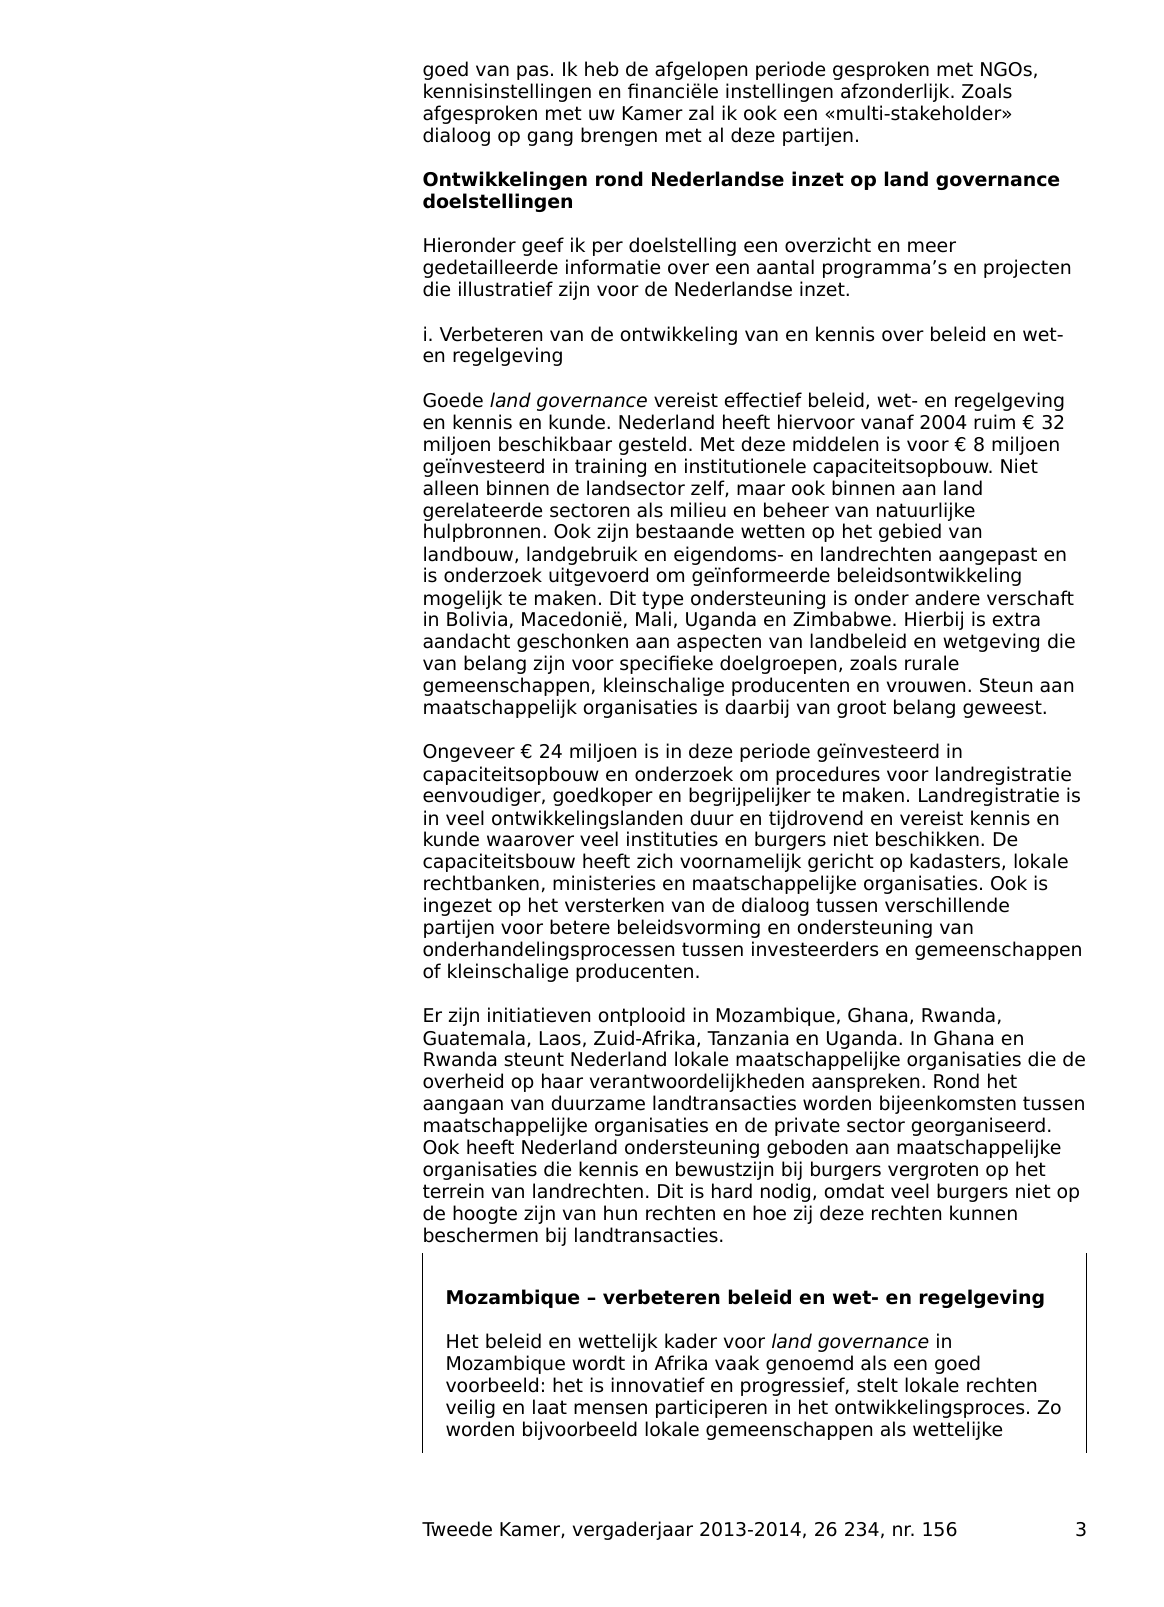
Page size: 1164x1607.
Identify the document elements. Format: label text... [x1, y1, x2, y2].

text Er zijn initiatieven ontplooid in Mozambique, Ghana, Rwanda, Guatemala, Laos, Zuid-Afrika, Tanzania en Uganda. In Ghana en Rwanda steunt Nederland lokale maatschappelijke organisaties die de overheid op haar verantwoordelijkheden aanspreken. Rond het aangaan van duurzame landtransacties worden bijeenkomsten tussen maatschappelijke organisaties en de private sector georganiseerd. Ook heeft Nederland ondersteuning geboden aan maatschappelijke organisaties die kennis en bewustzijn bij burgers vergroten op het terrein van landrechten. Dit is hard nodig, omdat veel burgers niet op de hoogte zijn van hun rechten en hoe zij deze rechten kunnen beschermen bij landtransacties. [422, 1005, 1087, 1247]
text goed van pas. Ik heb de afgelopen periode gesproken met NGOs, kennisinstellingen en financiële instellingen afzonderlijk. Zoals afgesproken met uw Kamer zal ik ook een «multi-stakeholder» dialoog op gang brengen met al deze partijen. [422, 59, 1087, 147]
subtitle Ontwikkelingen rond Nederlandse inzet op land governance doelstellingen [422, 169, 1087, 213]
table_header Mozambique – verbeteren beleid en wet- en regelgeving Het beleid en wettelijk kader voor land governance in Mozambique wordt in Afrika vaak genoemd als een goed voorbeeld: het is innovatief en progressief, stelt lokale rechten veilig en laat mensen participeren in het ontwikkelingsproces. Zo worden bijvoorbeeld lokale gemeenschappen als wettelijke [423, 1253, 1086, 1453]
subtitle i. Verbeteren van de ontwikkeling van en kennis over beleid en wet- en regelgeving [422, 323, 1087, 367]
text Goede land governance vereist effectief beleid, wet- en regelgeving en kennis en kunde. Nederland heeft hiervoor vanaf 2004 ruim € 32 miljoen beschikbaar gesteld. Met deze middelen is voor € 8 miljoen geïnvesteerd in training en institutionele capaciteitsopbouw. Niet alleen binnen de landsector zelf, maar ook binnen aan land gerelateerde sectoren als milieu en beheer van natuurlijke hulpbronnen. Ook zijn bestaande wetten op het gebied van landbouw, landgebruik en eigendoms- en landrechten aangepast en is onderzoek uitgevoerd om geïnformeerde beleidsontwikkeling mogelijk te maken. Dit type ondersteuning is onder andere verschaft in Bolivia, Macedonië, Mali, Uganda en Zimbabwe. Hierbij is extra aandacht geschonken aan aspecten van landbeleid en wetgeving die van belang zijn voor specifieke doelgroepen, zoals rurale gemeenschappen, kleinschalige producenten en vrouwen. Steun aan maatschappelijk organisaties is daarbij van groot belang geweest. [422, 389, 1087, 719]
text Ongeveer € 24 miljoen is in deze periode geïnvesteerd in capaciteitsopbouw en onderzoek om procedures voor landregistratie eenvoudiger, goedkoper en begrijpelijker te maken. Landregistratie is in veel ontwikkelingslanden duur en tijdrovend en vereist kennis en kunde waarover veel instituties en burgers niet beschikken. De capaciteitsbouw heeft zich voornamelijk gericht op kadasters, lokale rechtbanken, ministeries en maatschappelijke organisaties. Ook is ingezet op het versterken van de dialoog tussen verschillende partijen voor betere beleidsvorming en ondersteuning van onderhandelingsprocessen tussen investeerders en gemeenschappen of kleinschalige producenten. [422, 741, 1087, 983]
text Hieronder geef ik per doelstelling een overzicht en meer gedetailleerde informatie over een aantal programma’s en projecten die illustratief zijn voor de Nederlandse inzet. [422, 235, 1087, 301]
